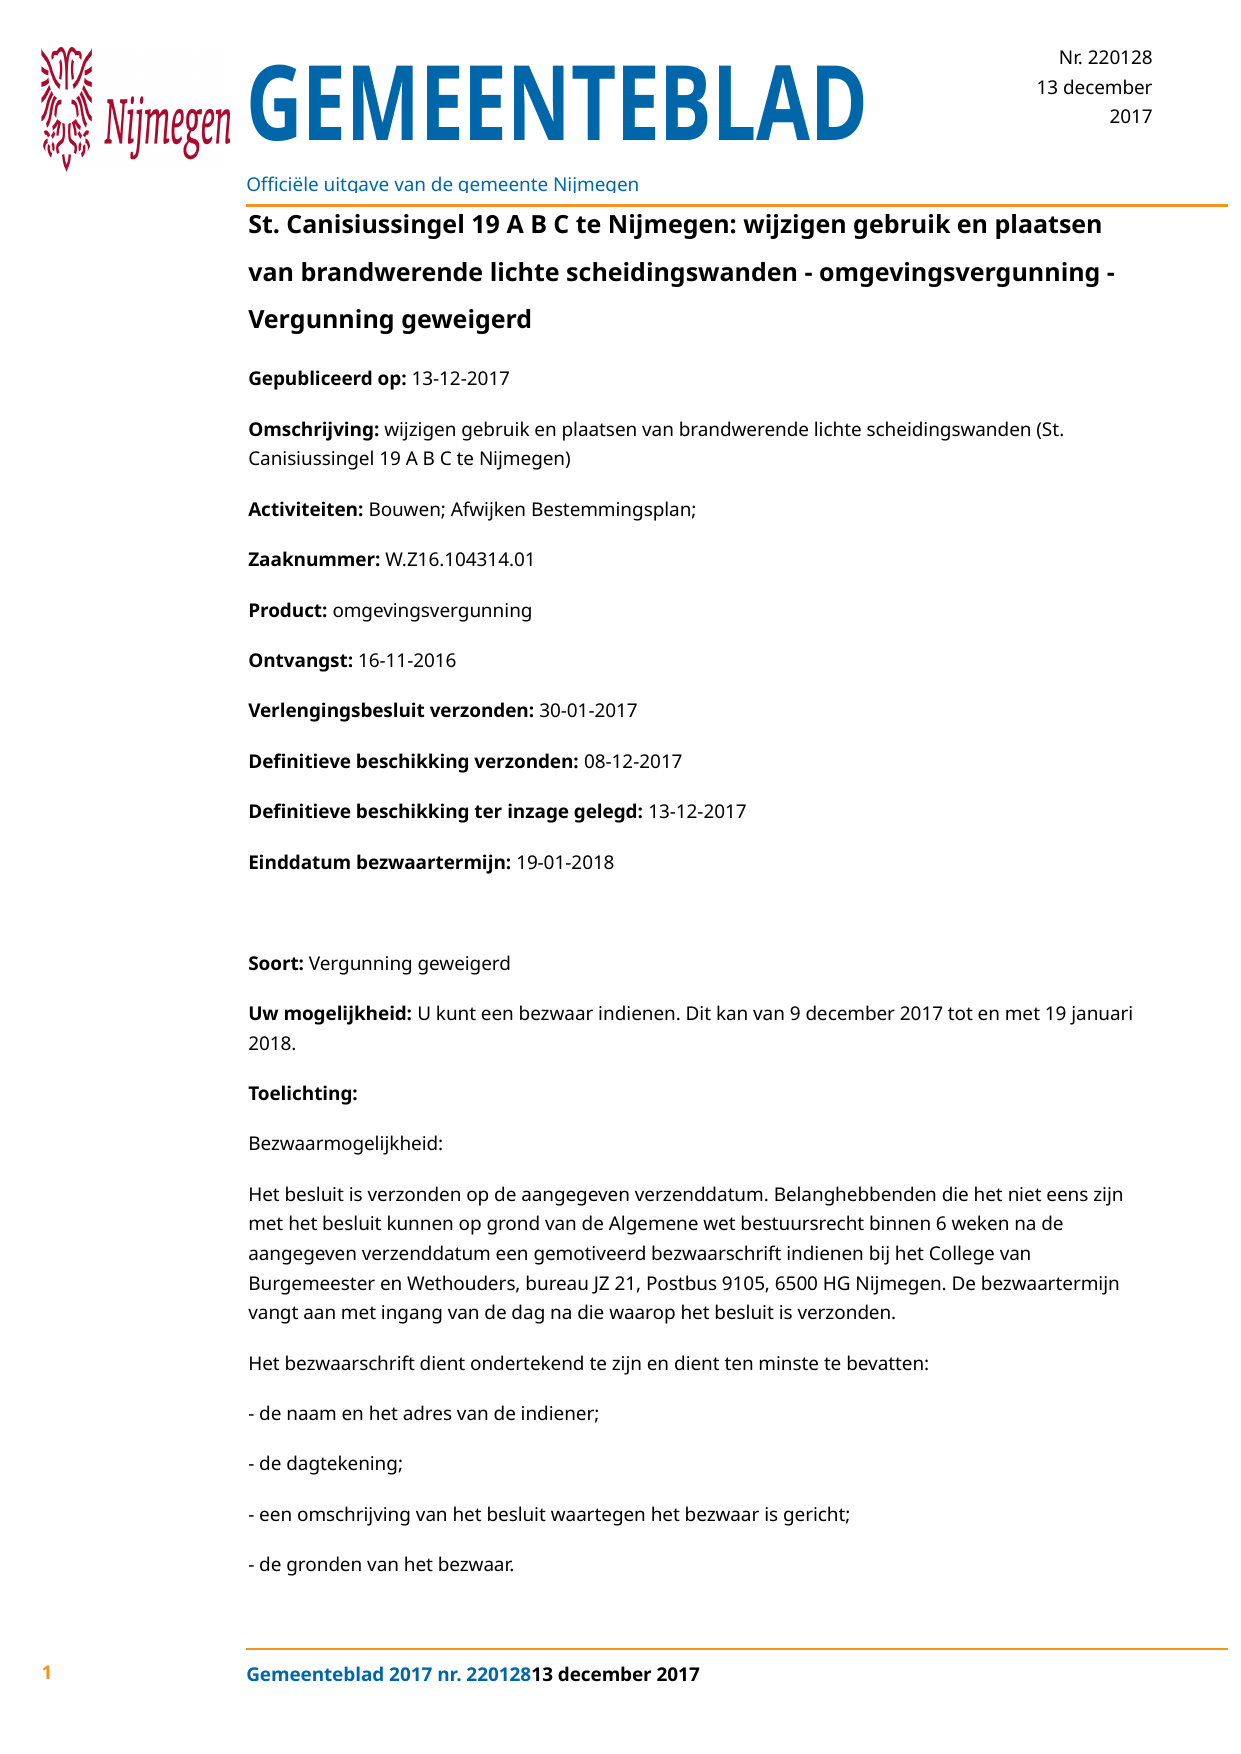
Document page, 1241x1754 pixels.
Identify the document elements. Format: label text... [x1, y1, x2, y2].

text Toelichting: [248, 1080, 1152, 1106]
text Activiteiten: Bouwen; Afwijken Bestemmingsplan; [248, 496, 1152, 522]
text Definitieve beschikking verzonden: 08-12-2017 [248, 748, 1152, 774]
text - de gronden van het bezwaar. [248, 1551, 1152, 1577]
text Verlengingsbesluit verzonden: 30-01-2017 [248, 698, 1152, 723]
text - de dagtekening; [248, 1451, 1152, 1476]
text Einddatum bezwaartermijn: 19-01-2018 [248, 849, 1152, 874]
text Het bezwaarschrift dient ondertekend te zijn en dient ten minste te bevatten: [248, 1350, 1152, 1375]
text Definitieve beschikking ter inzage gelegd: 13-12-2017 [248, 798, 1152, 824]
text St. Canisiussingel 19 A B C te Nijmegen: wijzigen gebruik en plaatsen van brandwerende lichte scheidingswanden - omgevingsvergunning - Vergunning geweigerd [248, 207, 1152, 336]
text Product: omgevingsvergunning [248, 597, 1152, 622]
text Ontvangst: 16-11-2016 [248, 647, 1152, 673]
text Soort: Vergunning geweigerd [248, 950, 1152, 975]
text Bezwaarmogelijkheid: [248, 1131, 1152, 1156]
text Omschrijving: wijzigen gebruik en plaatsen van brandwerende lichte scheidingswanden (St. Canisiussingel 19 A B C te Nijmegen) [248, 416, 1152, 471]
text - de naam en het adres van de indiener; [248, 1400, 1152, 1426]
text Gepubliceerd op: 13-12-2017 [248, 366, 1152, 391]
picture [41, 47, 231, 172]
text Het besluit is verzonden op de aangegeven verzenddatum. Belanghebbenden die het niet eens zijn met het besluit kunnen op grond van de Algemene wet bestuursrecht binnen 6 weken na de aangegeven verzenddatum een gemotiveerd bezwaarschrift indienen bij het College van Burgemeester en Wethouders, bureau JZ 21, Postbus 9105, 6500 HG Nijmegen. De bezwaartermijn vangt aan met ingang van de dag na die waarop het besluit is verzonden. [248, 1181, 1152, 1325]
text Zaaknummer: W.Z16.104314.01 [248, 546, 1152, 572]
text - een omschrijving van het besluit waartegen het bezwaar is gericht; [248, 1501, 1152, 1527]
text Uw mogelijkheid: U kunt een bezwaar indienen. Dit kan van 9 december 2017 tot en met 19 januari 2018. [248, 1000, 1152, 1055]
